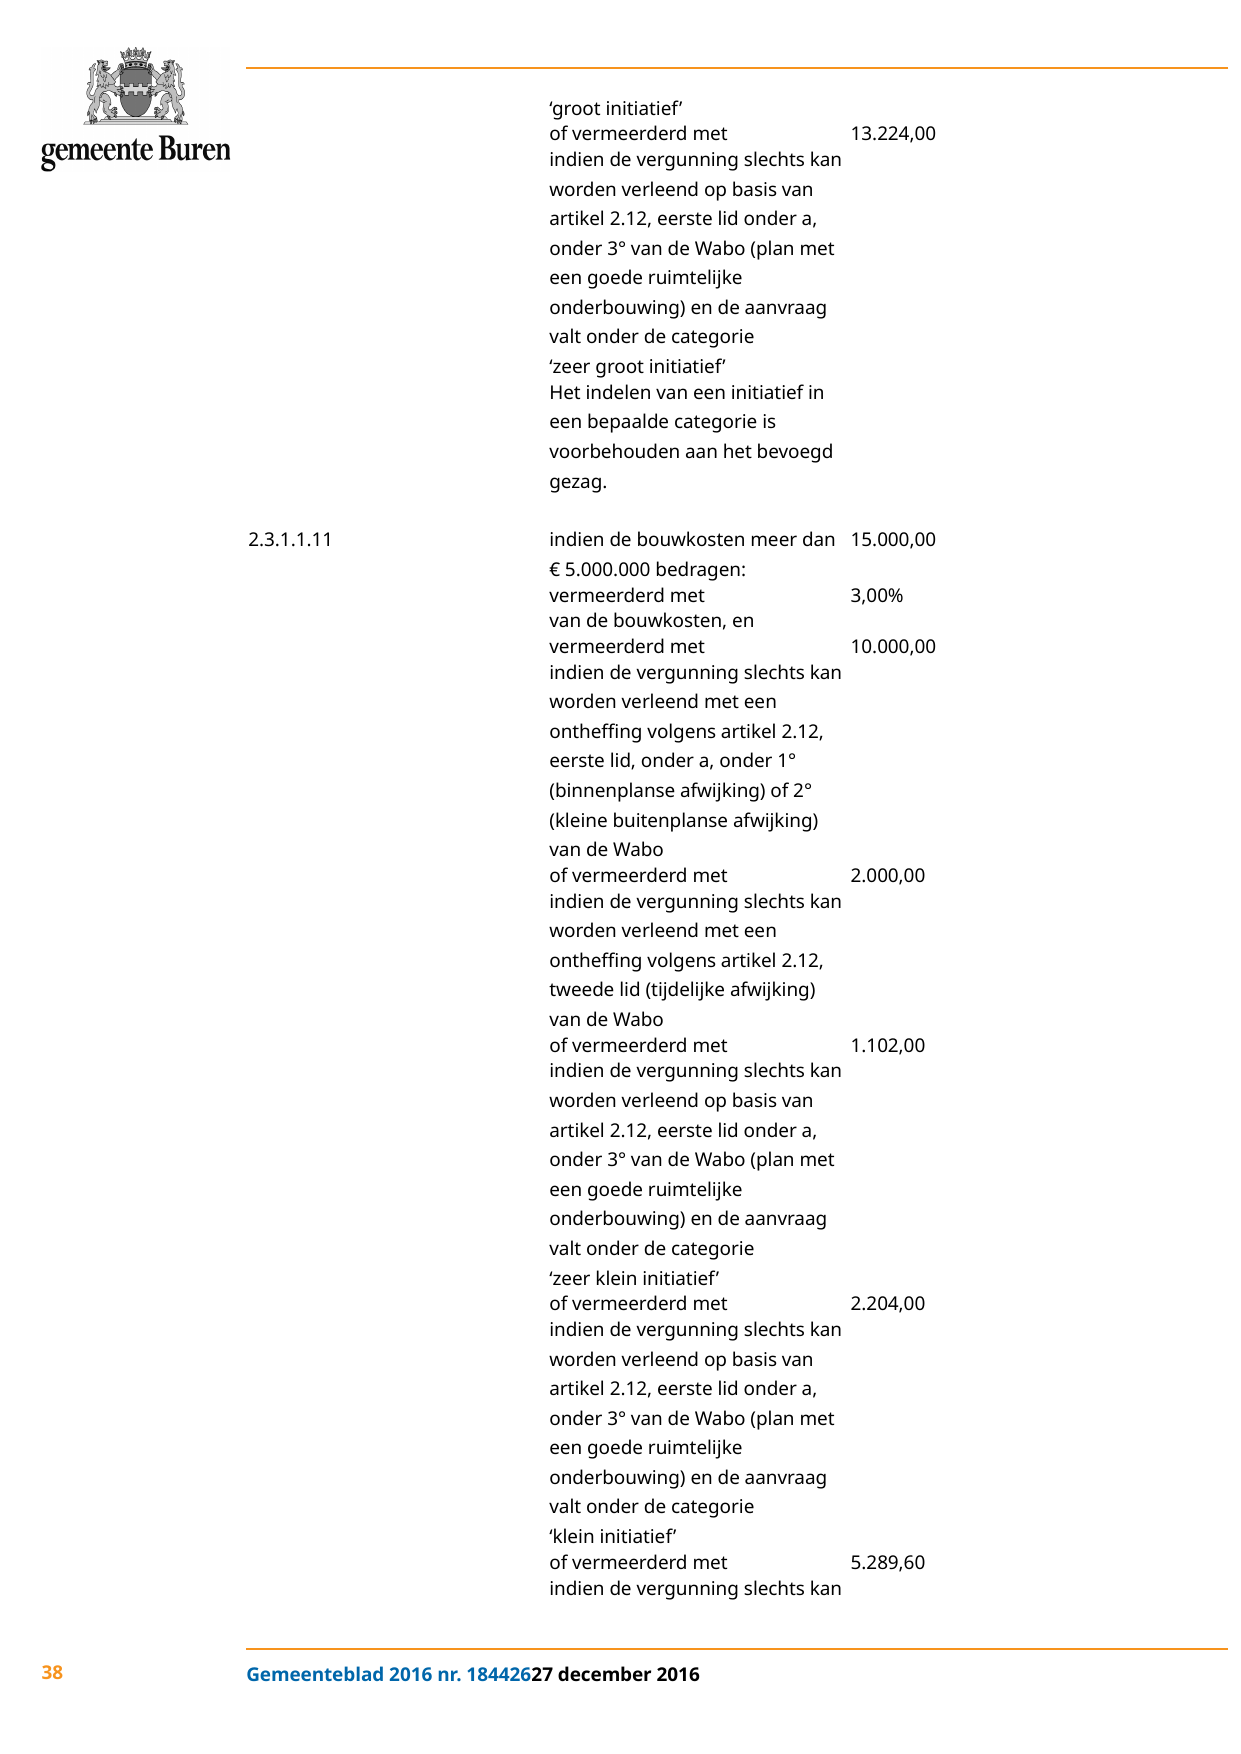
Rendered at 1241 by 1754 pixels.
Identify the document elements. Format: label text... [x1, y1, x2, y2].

table_cell of vermeerderd met [549, 1291, 850, 1316]
table_cell [248, 1549, 549, 1575]
table_cell [850, 1316, 1152, 1549]
table_cell [248, 659, 549, 862]
table_cell Het indelen van een initiatief in een bepaalde categorie is voorbehouden aan het bevoegd gezag. [549, 379, 850, 493]
table_cell 2.204,00 [850, 1291, 1152, 1316]
table_cell ‘groot initiatief’ [549, 95, 850, 121]
table_cell 13.224,00 [850, 121, 1152, 146]
table_cell 10.000,00 [850, 633, 1152, 659]
table_cell of vermeerderd met [549, 1549, 850, 1575]
table_cell 2.000,00 [850, 862, 1152, 888]
table_cell [248, 1032, 549, 1058]
table_cell [248, 582, 549, 607]
table_cell [248, 146, 549, 379]
table_cell [248, 379, 549, 493]
table_cell of vermeerderd met [549, 121, 850, 146]
table_cell indien de vergunning slechts kan worden verleend op basis van artikel 2.12, eerste lid onder a, onder 3° van de Wabo (plan met een goede ruimtelijke onderbouwing) en de aanvraag valt onder de categorie ‘zeer klein initiatief’ [549, 1058, 850, 1291]
table_cell [248, 121, 549, 146]
table_cell [248, 1575, 549, 1601]
table_header 2.3.1.1.11 [248, 526, 549, 582]
table_cell vermeerderd met [549, 582, 850, 607]
table_cell 5.289,60 [850, 1549, 1152, 1575]
table_cell [248, 608, 549, 633]
table_cell of vermeerderd met [549, 1032, 850, 1058]
table_cell [248, 888, 549, 1032]
table_cell [850, 1058, 1152, 1291]
picture [41, 47, 231, 172]
table_cell indien de vergunning slechts kan worden verleend met een ontheffing volgens artikel 2.12, eerste lid, onder a, onder 1° (binnenplanse afwijking) of 2° (kleine buitenplanse afwijking) van de Wabo [549, 659, 850, 862]
table_cell vermeerderd met [549, 633, 850, 659]
table_cell [248, 1291, 549, 1316]
table_cell [850, 379, 1152, 493]
table_cell [850, 888, 1152, 1032]
table_cell [850, 95, 1152, 121]
table_cell [850, 1575, 1152, 1601]
table_cell 1.102,00 [850, 1032, 1152, 1058]
table_cell [248, 95, 549, 121]
table_cell [248, 633, 549, 659]
table_cell [248, 1316, 549, 1549]
table_cell van de bouwkosten, en [549, 608, 850, 633]
table_header 15.000,00 [850, 526, 1152, 582]
table_cell of vermeerderd met [549, 862, 850, 888]
table_cell [850, 146, 1152, 379]
table_cell [850, 659, 1152, 862]
table_cell indien de vergunning slechts kan worden verleend op basis van artikel 2.12, eerste lid onder a, onder 3° van de Wabo (plan met een goede ruimtelijke onderbouwing) en de aanvraag valt onder de categorie ‘klein initiatief’ [549, 1316, 850, 1549]
table_cell 3,00% [850, 582, 1152, 607]
table_cell indien de vergunning slechts kan worden verleend met een ontheffing volgens artikel 2.12, tweede lid (tijdelijke afwijking) van de Wabo [549, 888, 850, 1032]
table_cell [850, 608, 1152, 633]
table_cell [248, 862, 549, 888]
table_header indien de bouwkosten meer dan € 5.000.000 bedragen: [549, 526, 850, 582]
table_cell [248, 1058, 549, 1291]
table_cell indien de vergunning slechts kan worden verleend op basis van artikel 2.12, eerste lid onder a, onder 3° van de Wabo (plan met een goede ruimtelijke onderbouwing) en de aanvraag valt onder de categorie ‘zeer groot initiatief’ [549, 146, 850, 379]
table_cell indien de vergunning slechts kan [549, 1575, 850, 1601]
